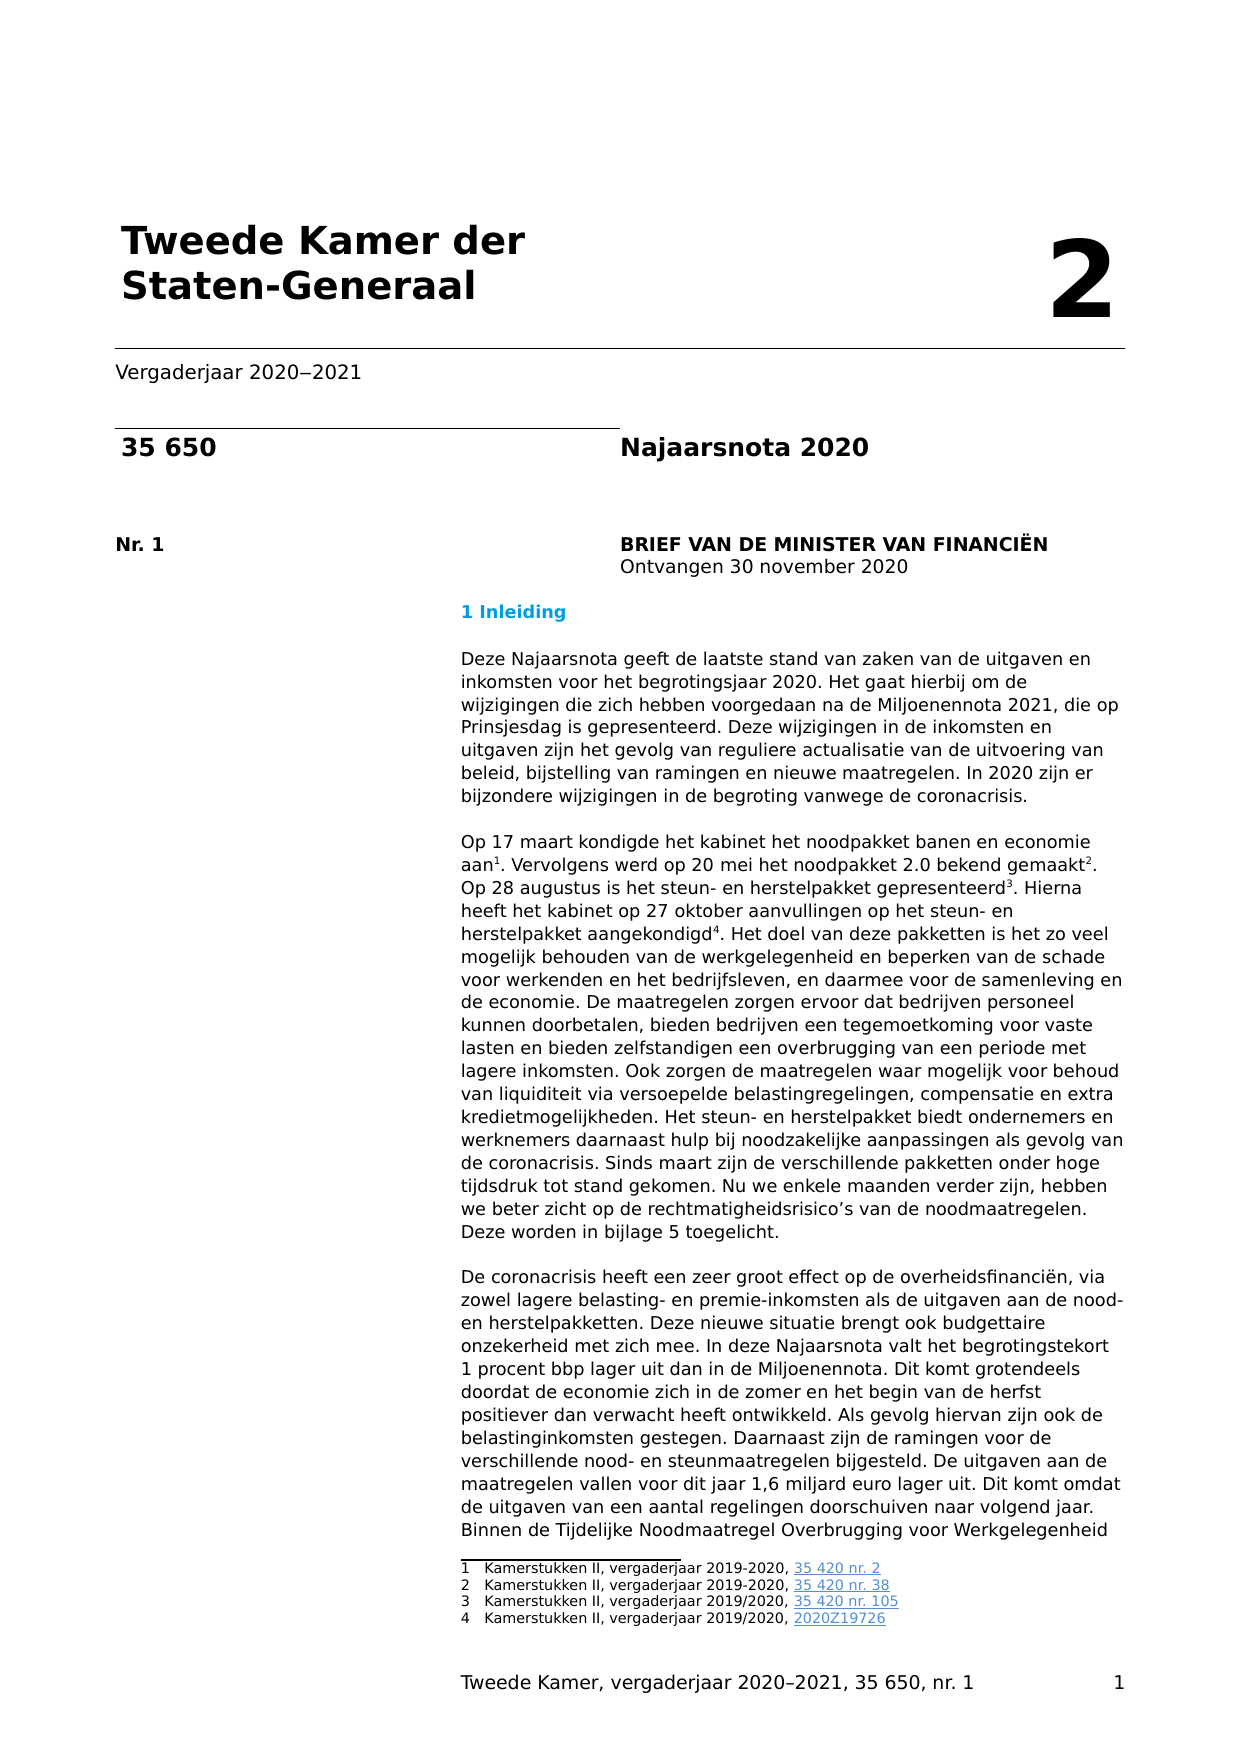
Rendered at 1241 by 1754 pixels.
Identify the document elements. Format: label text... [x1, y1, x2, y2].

title 1 Inleiding [461, 600, 1125, 623]
table_header Najaarsnota 2020 [620, 428, 1125, 468]
text __Kamerstukken II, vergaderjaar 2019/2020, 2020Z19726 [461, 1610, 1125, 1627]
text Op 17 maart kondigde het kabinet het noodpakket banen en economie aan. Vervolgens werd op 20 mei het noodpakket 2.0 bekend gemaakt. Op 28 augustus is het steun- en herstelpakket gepresenteerd. Hierna heeft het kabinet op 27 oktober aanvullingen op het steun- en herstelpakket aangekondigd. Het doel van deze pakketten is het zo veel mogelijk behouden van de werkgelegenheid en beperken van de schade voor werkenden en het bedrijfsleven, en daarmee voor de samenleving en de economie. De maatregelen zorgen ervoor dat bedrijven personeel kunnen doorbetalen, bieden bedrijven een tegemoetkoming voor vaste lasten en bieden zelfstandigen een overbrugging van een periode met lagere inkomsten. Ook zorgen de maatregelen waar mogelijk voor behoud van liquiditeit via versoepelde belastingregelingen, compensatie en extra kredietmogelijkheden. Het steun- en herstelpakket biedt ondernemers en werknemers daarnaast hulp bij noodzakelijke aanpassingen als gevolg van de coronacrisis. Sinds maart zijn de verschillende pakketten onder hoge tijdsdruk tot stand gekomen. Nu we enkele maanden verder zijn, hebben we beter zicht op de rechtmatigheidsrisico’s van de noodmaatregelen. Deze worden in bijlage 5 toegelicht. [461, 830, 1125, 1243]
text Deze Najaarsnota geeft de laatste stand van zaken van de uitgaven en inkomsten voor het begrotingsjaar 2020. Het gaat hierbij om de wijzigingen die zich hebben voorgedaan na de Miljoenennota 2021, die op Prinsjesdag is gepresenteerd. Deze wijzigingen in de inkomsten en uitgaven zijn het gevolg van reguliere actualisatie van de uitvoering van beleid, bijstelling van ramingen en nieuwe maatregelen. In 2020 zijn er bijzondere wijzigingen in de begroting vanwege de coronacrisis. [461, 647, 1125, 807]
table_header 35 650 [115, 429, 620, 468]
table_cell Vergaderjaar 2020‒2021 [115, 349, 1125, 384]
table_header Tweede Kamer der Staten-Generaal [115, 213, 620, 348]
text __Kamerstukken II, vergaderjaar 2019-2020, 35 420 nr. 38 [461, 1577, 1125, 1593]
text __Kamerstukken II, vergaderjaar 2019-2020, 35 420 nr. 2 [461, 1560, 1125, 1577]
table_header 2 [620, 213, 1125, 348]
text __Kamerstukken II, vergaderjaar 2019/2020, 35 420 nr. 105 [461, 1593, 1125, 1610]
text De coronacrisis heeft een zeer groot effect op de overheidsfinanciën, via zowel lagere belasting- en premie-inkomsten als de uitgaven aan de nood- en herstelpakketten. Deze nieuwe situatie brengt ook budgettaire onzekerheid met zich mee. In deze Najaarsnota valt het begrotingstekort 1 procent bbp lager uit dan in de Miljoenennota. Dit komt grotendeels doordat de economie zich in de zomer en het begin van de herfst positiever dan verwacht heeft ontwikkeld. Als gevolg hiervan zijn ook de belastinginkomsten gestegen. Daarnaast zijn de ramingen voor de verschillende nood- en steunmaatregelen bijgesteld. De uitgaven aan de maatregelen vallen voor dit jaar 1,6 miljard euro lager uit. Dit komt omdat de uitgaven van een aantal regelingen doorschuiven naar volgend jaar. Binnen de Tijdelijke Noodmaatregel Overbrugging voor Werkgelegenheid [461, 1266, 1125, 1541]
table_header Brief van de minister van financiën Ontvangen 30 november 2020 [620, 534, 1125, 600]
table_header Nr. 1 [115, 534, 620, 600]
